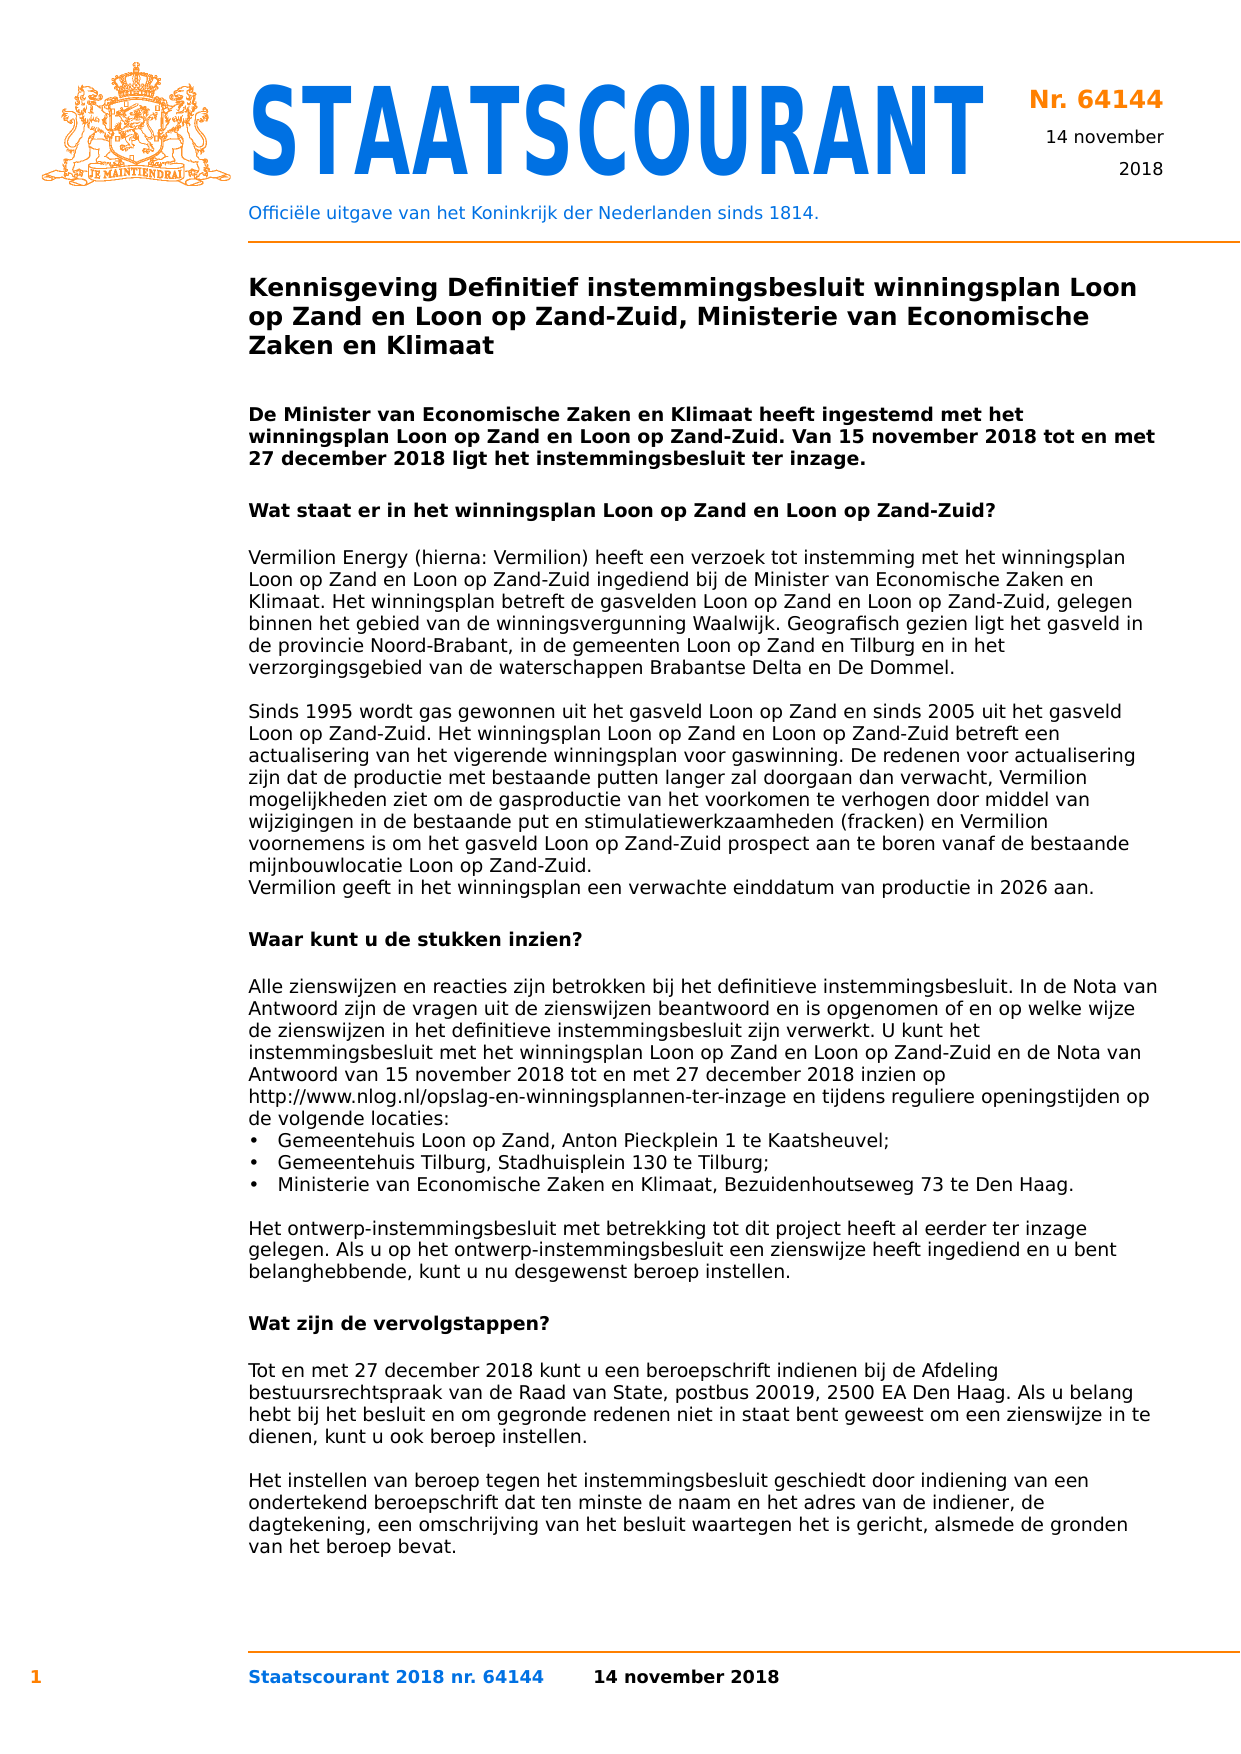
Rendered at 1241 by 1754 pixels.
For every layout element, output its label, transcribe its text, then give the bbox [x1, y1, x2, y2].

subtitle Waar kunt u de stukken inzien? [248, 929, 1163, 951]
text Vermilion Energy (hierna: Vermilion) heeft een verzoek tot instemming met het winningsplan Loon op Zand en Loon op Zand-Zuid ingediend bij de Minister van Economische Zaken en Klimaat. Het winningsplan betreft de gasvelden Loon op Zand en Loon op Zand-Zuid, gelegen binnen het gebied van de winningsvergunning Waalwijk. Geografisch gezien ligt het gasveld in de provincie Noord-Brabant, in de gemeenten Loon op Zand en Tilburg en in het verzorgingsgebied van de waterschappen Brabantse Delta en De Dommel. [248, 547, 1163, 679]
table_cell Officiële uitgave van het Koninkrijk der Nederlanden sinds 1814. [248, 203, 1240, 241]
text Alle zienswijzen en reacties zijn betrokken bij het definitieve instemmingsbesluit. In de Nota van Antwoord zijn de vragen uit de zienswijzen beantwoord en is opgenomen of en op welke wijze de zienswijzen in het definitieve instemmingsbesluit zijn verwerkt. U kunt het instemmingsbesluit met het winningsplan Loon op Zand en Loon op Zand-Zuid en de Nota van Antwoord van 15 november 2018 tot en met 27 december 2018 inzien op http://www.nlog.nl/opslag-en-winningsplannen-ter-inzage en tijdens reguliere openingstijden op de volgende locaties: [248, 976, 1163, 1129]
text Vermilion geeft in het winningsplan een verwachte einddatum van productie in 2026 aan. [248, 877, 1163, 899]
subtitle Wat staat er in het winningsplan Loon op Zand en Loon op Zand-Zuid? [248, 500, 1163, 522]
table_header [25, 62, 248, 241]
text • Ministerie van Economische Zaken en Klimaat, Bezuidenhoutseweg 73 te Den Haag. [248, 1173, 1163, 1196]
text De Minister van Economische Zaken en Klimaat heeft ingestemd met het winningsplan Loon op Zand en Loon op Zand-Zuid. Van 15 november 2018 tot en met 27 december 2018 ligt het instemmingsbesluit ter inzage. [248, 404, 1163, 470]
table_header STAATSCOURANT [248, 62, 998, 203]
table_cell 14 november [998, 121, 1240, 153]
picture [41, 62, 231, 186]
subtitle Kennisgeving Definitief instemmingsbesluit winningsplan Loon op Zand en Loon op Zand-Zuid, Ministerie van Economische Zaken en Klimaat [248, 273, 1163, 361]
text Het ontwerp-instemmingsbesluit met betrekking tot dit project heeft al eerder ter inzage gelegen. Als u op het ontwerp-instemmingsbesluit een zienswijze heeft ingediend en u bent belanghebbende, kunt u nu desgewenst beroep instellen. [248, 1217, 1163, 1283]
text Het instellen van beroep tegen het instemmingsbesluit geschiedt door indiening van een ondertekend beroepschrift dat ten minste de naam en het adres van de indiener, de dagtekening, een omschrijving van het besluit waartegen het is gericht, alsmede de gronden van het beroep bevat. [248, 1470, 1163, 1558]
subtitle Wat zijn de vervolgstappen? [248, 1313, 1163, 1335]
text Sinds 1995 wordt gas gewonnen uit het gasveld Loon op Zand en sinds 2005 uit het gasveld Loon op Zand-Zuid. Het winningsplan Loon op Zand en Loon op Zand-Zuid betreft een actualisering van het vigerende winningsplan voor gaswinning. De redenen voor actualisering zijn dat de productie met bestaande putten langer zal doorgaan dan verwacht, Vermilion mogelijkheden ziet om de gasproductie van het voorkomen te verhogen door middel van wijzigingen in de bestaande put en stimulatiewerkzaamheden (fracken) en Vermilion voornemens is om het gasveld Loon op Zand-Zuid prospect aan te boren vanaf de bestaande mijnbouwlocatie Loon op Zand-Zuid. [248, 701, 1163, 877]
text Tot en met 27 december 2018 kunt u een beroepschrift indienen bij de Afdeling bestuursrechtspraak van de Raad van State, postbus 20019, 2500 EA Den Haag. Als u belang hebt bij het besluit en om gegronde redenen niet in staat bent geweest om een zienswijze in te dienen, kunt u ook beroep instellen. [248, 1360, 1163, 1448]
table_cell 2018 [998, 153, 1240, 203]
table_header Nr. 64144 [998, 62, 1240, 121]
text • Gemeentehuis Loon op Zand, Anton Pieckplein 1 te Kaatsheuvel; [248, 1129, 1163, 1152]
text • Gemeentehuis Tilburg, Stadhuisplein 130 te Tilburg; [248, 1152, 1163, 1173]
